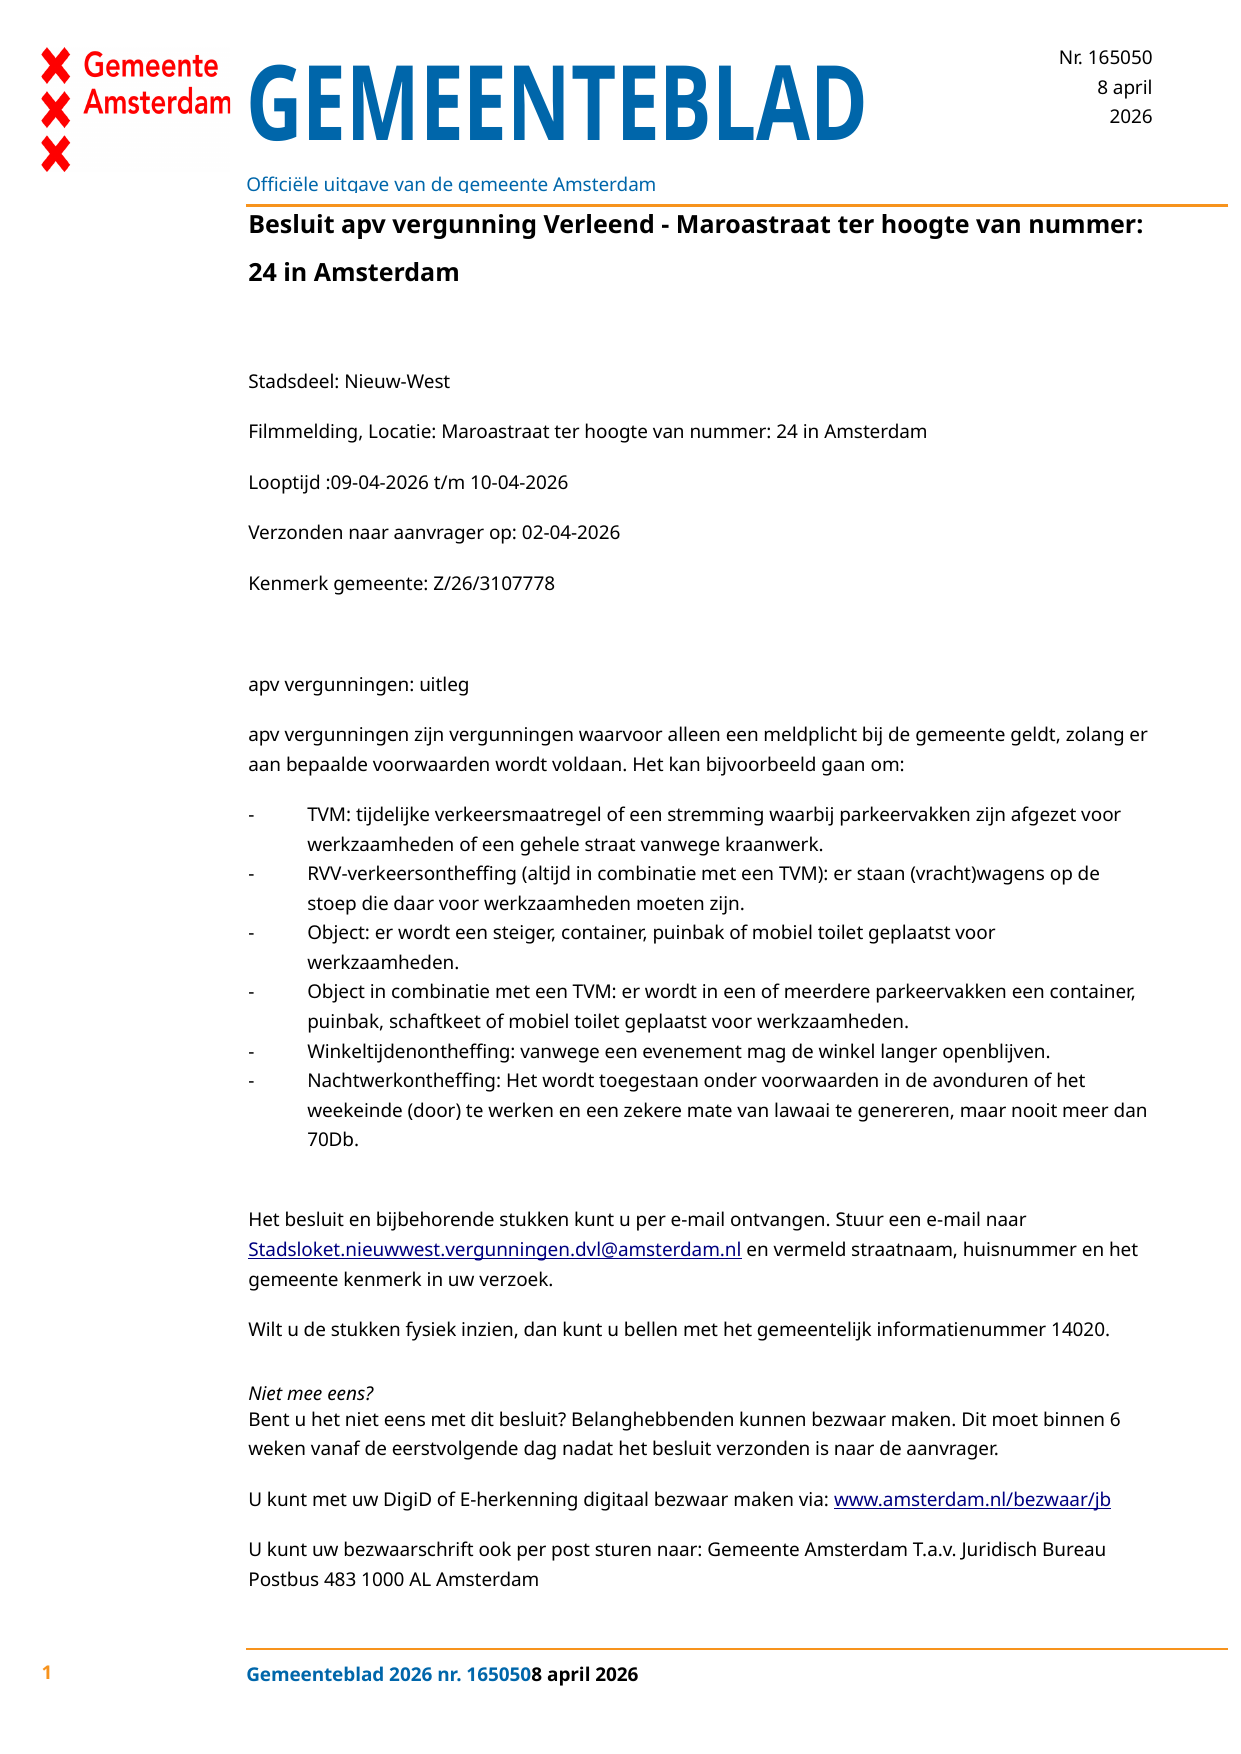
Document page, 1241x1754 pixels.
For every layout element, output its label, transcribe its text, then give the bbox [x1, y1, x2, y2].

text Besluit apv vergunning Verleend - Maroastraat ter hoogte van nummer: 24 in Amsterdam [248, 207, 1152, 288]
list Winkeltijdenontheffing: vanwege een evenement mag de winkel langer openblijven. [248, 1038, 1152, 1064]
text apv vergunningen: uitleg [248, 671, 1152, 697]
text Wilt u de stukken fysiek inzien, dan kunt u bellen met het gemeentelijk informatienummer 14020. [248, 1316, 1152, 1342]
text Niet mee eens? [248, 1380, 1152, 1406]
text U kunt met uw DigiD of E-herkenning digitaal bezwaar maken via: www.amsterdam.nl/bezwaar/jb [248, 1486, 1152, 1512]
text Het besluit en bijbehorende stukken kunt u per e-mail ontvangen. Stuur een e-mail naar Stadsloket.nieuwwest.vergunningen.dvl@amsterdam.nl en vermeld straatnaam, huisnummer en het gemeente kenmerk in uw verzoek. [248, 1207, 1152, 1292]
list TVM: tijdelijke verkeersmaatregel of een stremming waarbij parkeervakken zijn afgezet voor werkzaamheden of een gehele straat vanwege kraanwerk. [248, 801, 1152, 857]
text Looptijd :09-04-2026 t/m 10-04-2026 [248, 469, 1152, 495]
text Kenmerk gemeente: Z/26/3107778 [248, 570, 1152, 596]
list Object in combinatie met een TVM: er wordt in een of meerdere parkeervakken een container, puinbak, schaftkeet of mobiel toilet geplaatst voor werkzaamheden. [248, 979, 1152, 1034]
text Verzonden naar aanvrager op: 02-04-2026 [248, 519, 1152, 545]
text Stadsdeel: Nieuw-West [248, 368, 1152, 394]
list Nachtwerkontheffing: Het wordt toegestaan onder voorwaarden in de avonduren of het weekeinde (door) te werken en een zekere mate van lawaai te genereren, maar nooit meer dan 70Db. [248, 1067, 1152, 1152]
text apv vergunningen zijn vergunningen waarvoor alleen een meldplicht bij de gemeente geldt, zolang er aan bepaalde voorwaarden wordt voldaan. Het kan bijvoorbeeld gaan om: [248, 721, 1152, 777]
list Object: er wordt een steiger, container, puinbak of mobiel toilet geplaatst voor werkzaamheden. [248, 919, 1152, 975]
picture [41, 47, 231, 172]
text Bent u het niet eens met dit besluit? Belanghebbenden kunnen bezwaar maken. Dit moet binnen 6 weken vanaf de eerstvolgende dag nadat het besluit verzonden is naar de aanvrager. [248, 1406, 1152, 1461]
text Filmmelding, Locatie: Maroastraat ter hoogte van nummer: 24 in Amsterdam [248, 419, 1152, 444]
text U kunt uw bezwaarschrift ook per post sturen naar: Gemeente Amsterdam T.a.v. Juridisch Bureau Postbus 483 1000 AL Amsterdam [248, 1536, 1152, 1592]
list RVV-verkeersontheffing (altijd in combinatie met een TVM): er staan (vracht)wagens op de stoep die daar voor werkzaamheden moeten zijn. [248, 860, 1152, 916]
